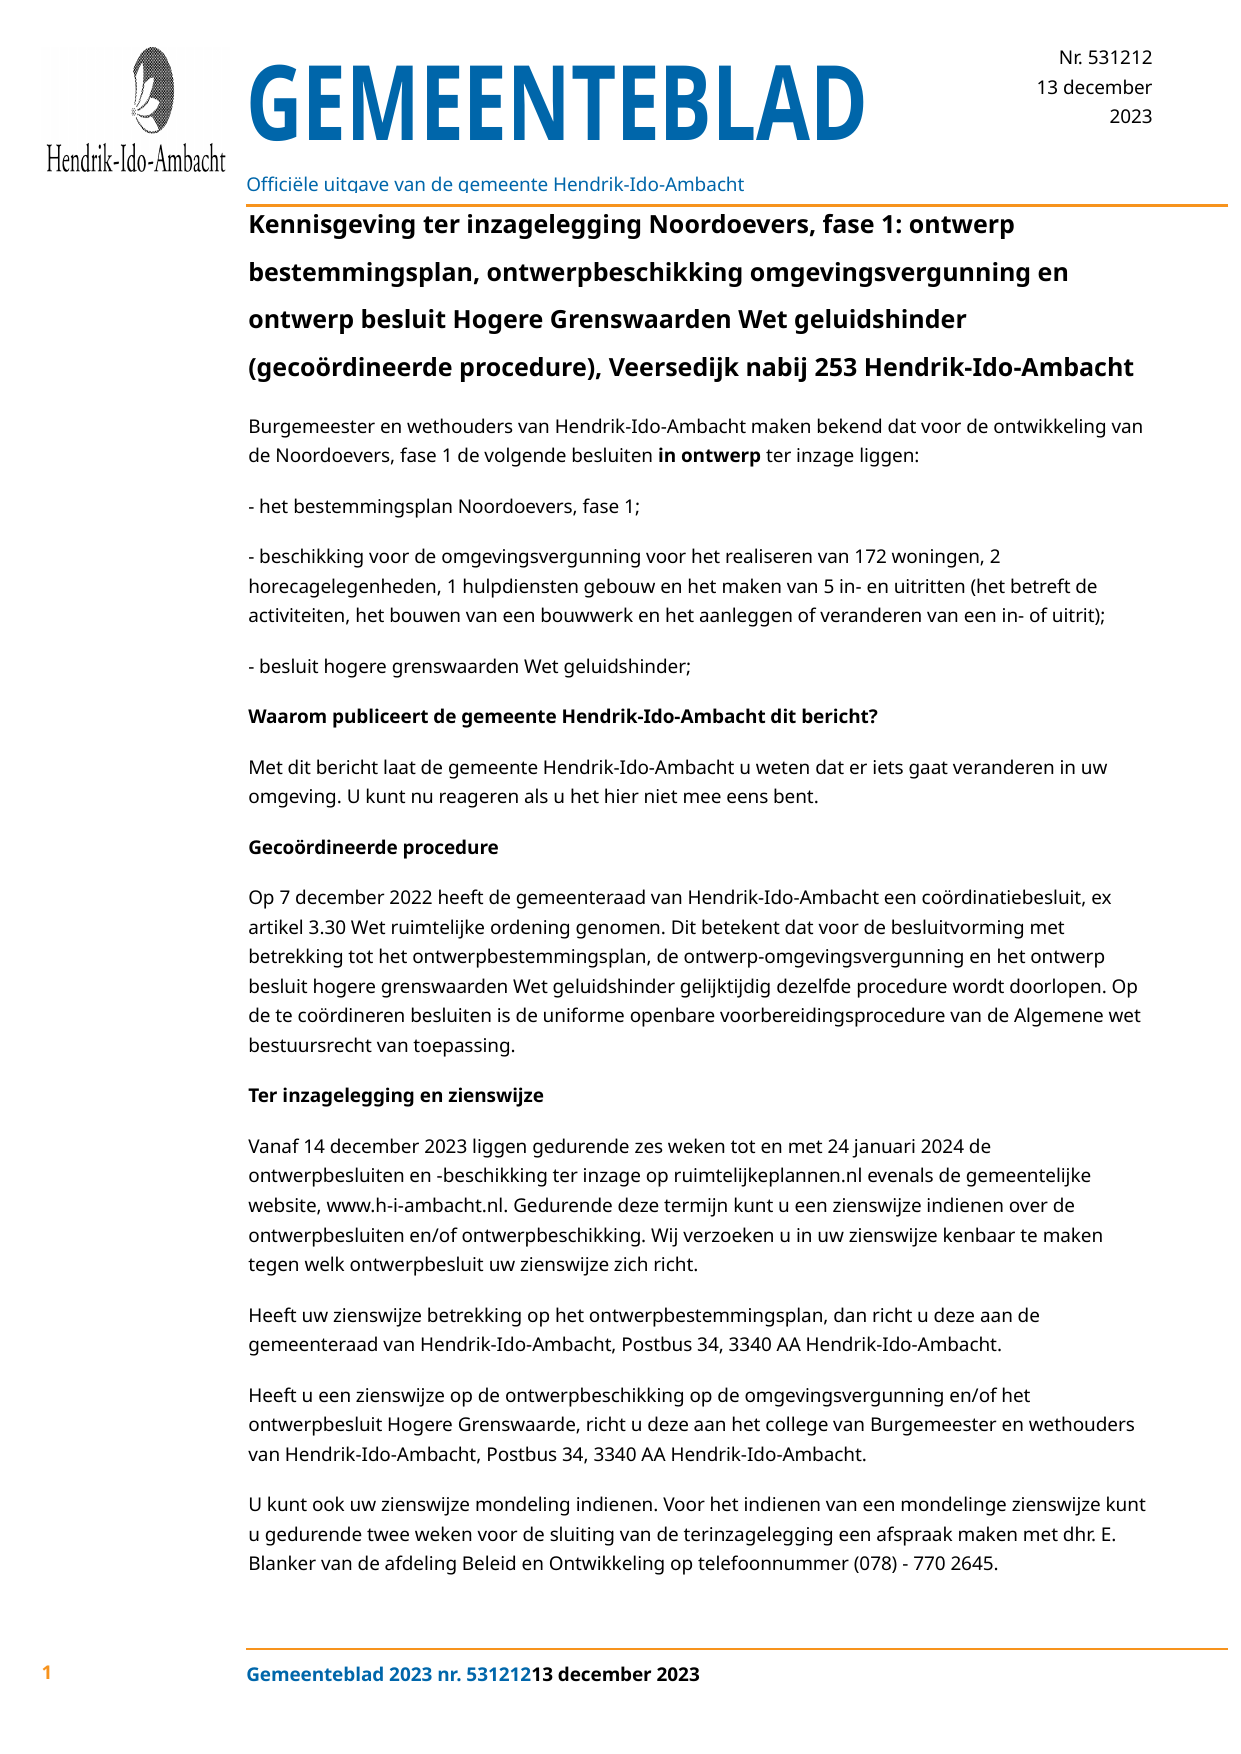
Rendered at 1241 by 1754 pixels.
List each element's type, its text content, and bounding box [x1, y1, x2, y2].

text Vanaf 14 december 2023 liggen gedurende zes weken tot en met 24 januari 2024 de ontwerpbesluiten en -beschikking ter inzage op ruimtelijkeplannen.nl evenals de gemeentelijke website, www.h-i-ambacht.nl. Gedurende deze termijn kunt u een zienswijze indienen over de ontwerpbesluiten en/of ontwerpbeschikking. Wij verzoeken u in uw zienswijze kenbaar te maken tegen welk ontwerpbesluit uw zienswijze zich richt. [248, 1133, 1152, 1277]
text Met dit bericht laat de gemeente Hendrik-Ido-Ambacht u weten dat er iets gaat veranderen in uw omgeving. U kunt nu reageren als u het hier niet mee eens bent. [248, 754, 1152, 809]
text - het bestemmingsplan Noordoevers, fase 1; [248, 493, 1152, 519]
text Burgemeester en wethouders van Hendrik-Ido-Ambacht maken bekend dat voor de ontwikkeling van de Noordoevers, fase 1 de volgende besluiten in ontwerp ter inzage liggen: [248, 413, 1152, 468]
text Waarom publiceert de gemeente Hendrik-Ido-Ambacht dit bericht? [248, 703, 1152, 729]
text Gecoördineerde procedure [248, 834, 1152, 860]
text Heeft uw zienswijze betrekking op het ontwerpbestemmingsplan, dan richt u deze aan de gemeenteraad van Hendrik-Ido-Ambacht, Postbus 34, 3340 AA Hendrik-Ido-Ambacht. [248, 1302, 1152, 1357]
text - besluit hogere grenswaarden Wet geluidshinder; [248, 653, 1152, 679]
text U kunt ook uw zienswijze mondeling indienen. Voor het indienen van een mondelinge zienswijze kunt u gedurende twee weken voor de sluiting van de terinzagelegging een afspraak maken met dhr. E. Blanker van de afdeling Beleid en Ontwikkeling op telefoonnummer (078) - 770 2645. [248, 1491, 1152, 1576]
picture [41, 47, 231, 172]
text Op 7 december 2022 heeft de gemeenteraad van Hendrik-Ido-Ambacht een coördinatiebesluit, ex artikel 3.30 Wet ruimtelijke ordening genomen. Dit betekent dat voor de besluitvorming met betrekking tot het ontwerpbestemmingsplan, de ontwerp-omgevingsvergunning en het ontwerp besluit hogere grenswaarden Wet geluidshinder gelijktijdig dezelfde procedure wordt doorlopen. Op de te coördineren besluiten is de uniforme openbare voorbereidingsprocedure van de Algemene wet bestuursrecht van toepassing. [248, 884, 1152, 1058]
text Ter inzagelegging en zienswijze [248, 1083, 1152, 1108]
text Heeft u een zienswijze op de ontwerpbeschikking op de omgevingsvergunning en/of het ontwerpbesluit Hogere Grenswaarde, richt u deze aan het college van Burgemeester en wethouders van Hendrik-Ido-Ambacht, Postbus 34, 3340 AA Hendrik-Ido-Ambacht. [248, 1382, 1152, 1467]
text Kennisgeving ter inzagelegging Noordoevers, fase 1: ontwerp bestemmingsplan, ontwerpbeschikking omgevingsvergunning en ontwerp besluit Hogere Grenswaarden Wet geluidshinder (gecoördineerde procedure), Veersedijk nabij 253 Hendrik-Ido-Ambacht [248, 207, 1152, 384]
text - beschikking voor de omgevingsvergunning voor het realiseren van 172 woningen, 2 horecagelegenheden, 1 hulpdiensten gebouw en het maken van 5 in- en uitritten (het betreft de activiteiten, het bouwen van een bouwwerk en het aanleggen of veranderen van een in- of uitrit); [248, 543, 1152, 628]
